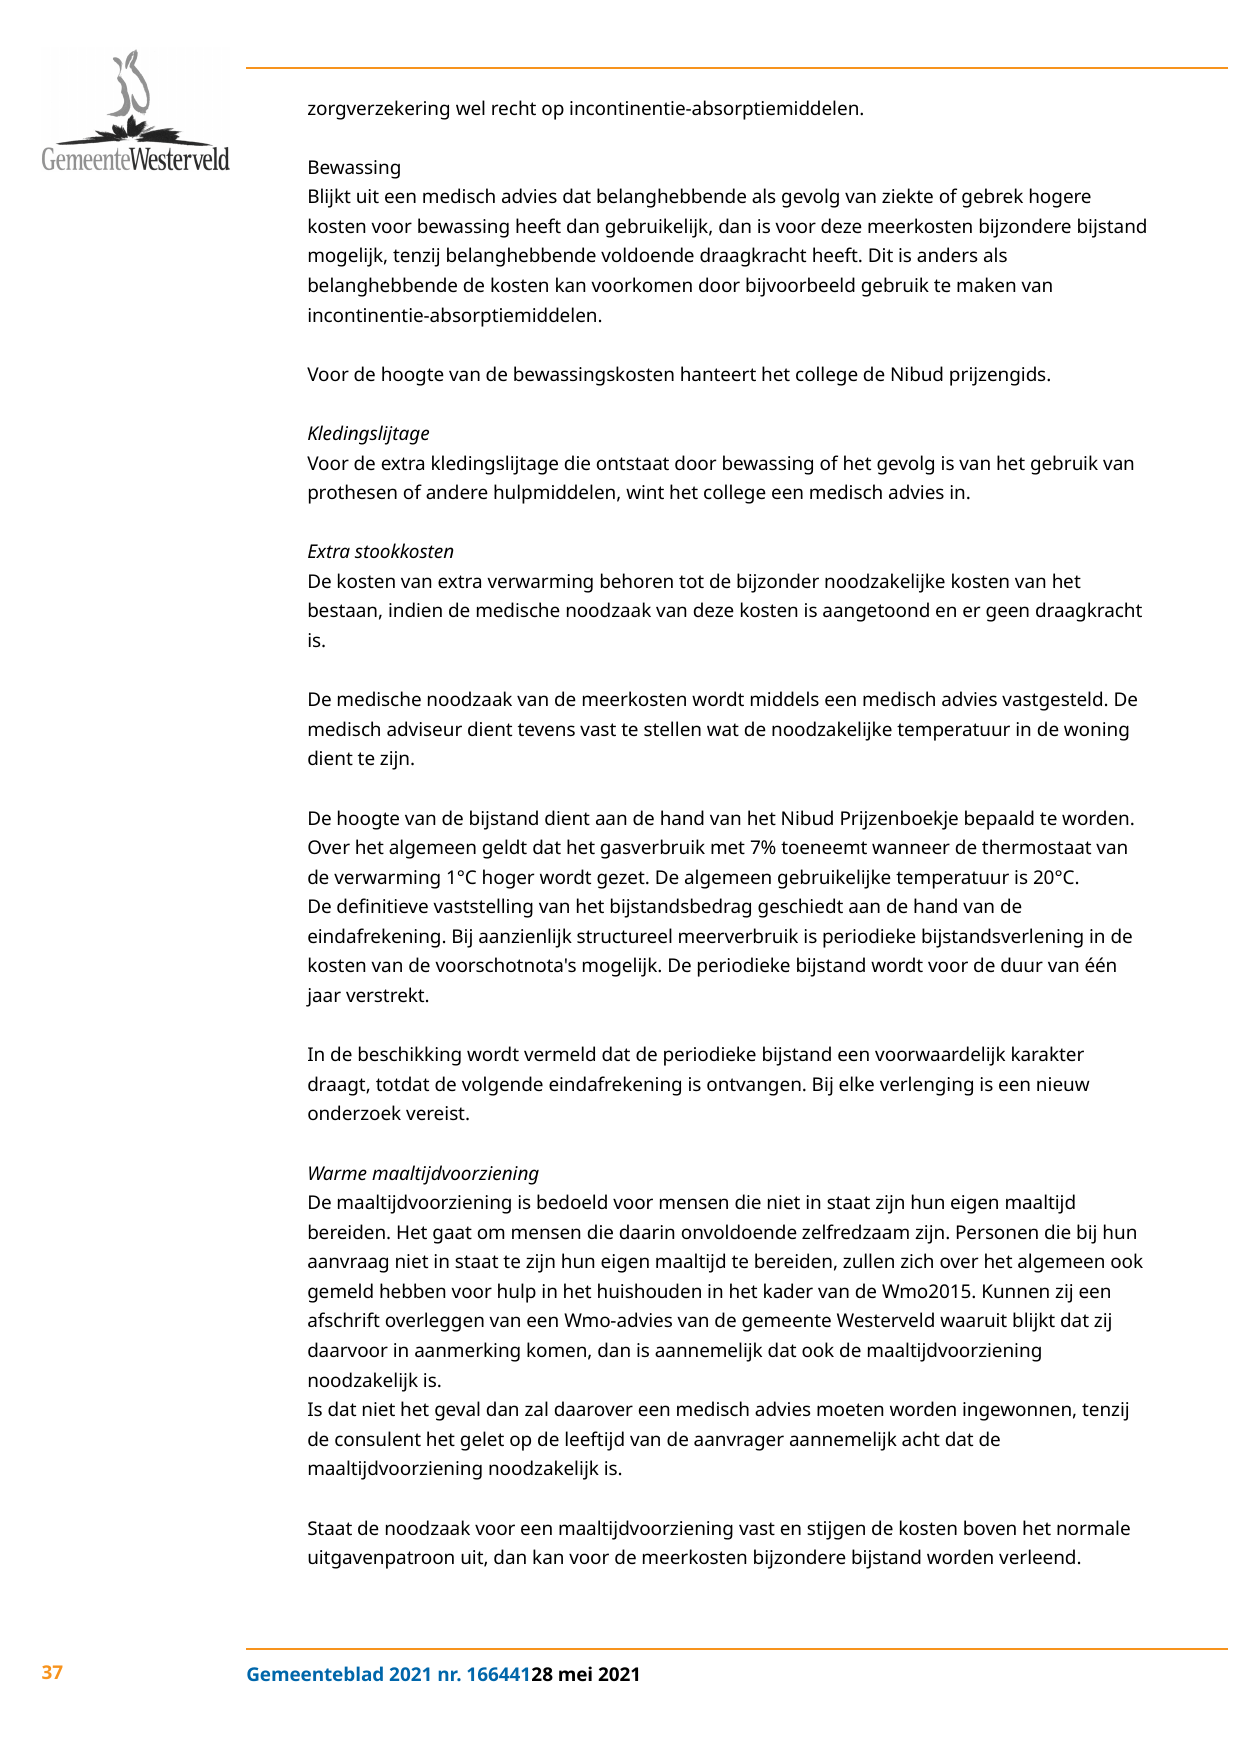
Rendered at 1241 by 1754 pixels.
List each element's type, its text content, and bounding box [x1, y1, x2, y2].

list Staat de noodzaak voor een maaltijdvoorziening vast en stijgen de kosten boven het normale uitgavenpatroon uit, dan kan voor de meerkosten bijzondere bijstand worden verleend. [248, 1515, 1152, 1570]
list In de beschikking wordt vermeld dat de periodieke bijstand een voorwaardelijk karakter draagt, totdat de volgende eindafrekening is ontvangen. Bij elke verlenging is een nieuw onderzoek vereist. [248, 1041, 1152, 1126]
list zorgverzekering wel recht op incontinentie-absorptiemiddelen. [248, 95, 1152, 121]
list Bewassing [248, 154, 1152, 180]
list De definitieve vaststelling van het bijstandsbedrag geschiedt aan de hand van de eindafrekening. Bij aanzienlijk structureel meerverbruik is periodieke bijstandsverlening in de kosten van de voorschotnota's mogelijk. De periodieke bijstand wordt voor de duur van één jaar verstrekt. [248, 893, 1152, 1008]
list Extra stookkosten [248, 538, 1152, 564]
list Blijkt uit een medisch advies dat belanghebbende als gevolg van ziekte of gebrek hogere kosten voor bewassing heeft dan gebruikelijk, dan is voor deze meerkosten bijzondere bijstand mogelijk, tenzij belanghebbende voldoende draagkracht heeft. Dit is anders als belanghebbende de kosten kan voorkomen door bijvoorbeeld gebruik te maken van incontinentie-absorptiemiddelen. [248, 183, 1152, 328]
list Is dat niet het geval dan zal daarover een medisch advies moeten worden ingewonnen, tenzij de consulent het gelet op de leeftijd van de aanvrager aannemelijk acht dat de maaltijdvoorziening noodzakelijk is. [248, 1396, 1152, 1481]
list Kledingslijtage [248, 420, 1152, 446]
list De maaltijdvoorziening is bedoeld voor mensen die niet in staat zijn hun eigen maaltijd bereiden. Het gaat om mensen die daarin onvoldoende zelfredzaam zijn. Personen die bij hun aanvraag niet in staat te zijn hun eigen maaltijd te bereiden, zullen zich over het algemeen ook gemeld hebben voor hulp in het huishouden in het kader van de Wmo2015. Kunnen zij een afschrift overleggen van een Wmo-advies van de gemeente Westerveld waaruit blijkt dat zij daarvoor in aanmerking komen, dan is aannemelijk dat ook de maaltijdvoorziening noodzakelijk is. [248, 1189, 1152, 1393]
list Warme maaltijdvoorziening [248, 1160, 1152, 1186]
list De medische noodzaak van de meerkosten wordt middels een medisch advies vastgesteld. De medisch adviseur dient tevens vast te stellen wat de noodzakelijke temperatuur in de woning dient te zijn. [248, 686, 1152, 771]
list De hoogte van de bijstand dient aan de hand van het Nibud Prijzenboekje bepaald te worden. Over het algemeen geldt dat het gasverbruik met 7% toeneemt wanneer de thermostaat van de verwarming 1°C hoger wordt gezet. De algemeen gebruikelijke temperatuur is 20°C. [248, 805, 1152, 890]
list Voor de hoogte van de bewassingskosten hanteert het college de Nibud prijzengids. [248, 361, 1152, 387]
list Voor de extra kledingslijtage die ontstaat door bewassing of het gevolg is van het gebruik van prothesen of andere hulpmiddelen, wint het college een medisch advies in. [248, 450, 1152, 505]
list De kosten van extra verwarming behoren tot de bijzonder noodzakelijke kosten van het bestaan, indien de medische noodzaak van deze kosten is aangetoond en er geen draagkracht is. [248, 568, 1152, 653]
picture [41, 47, 231, 172]
